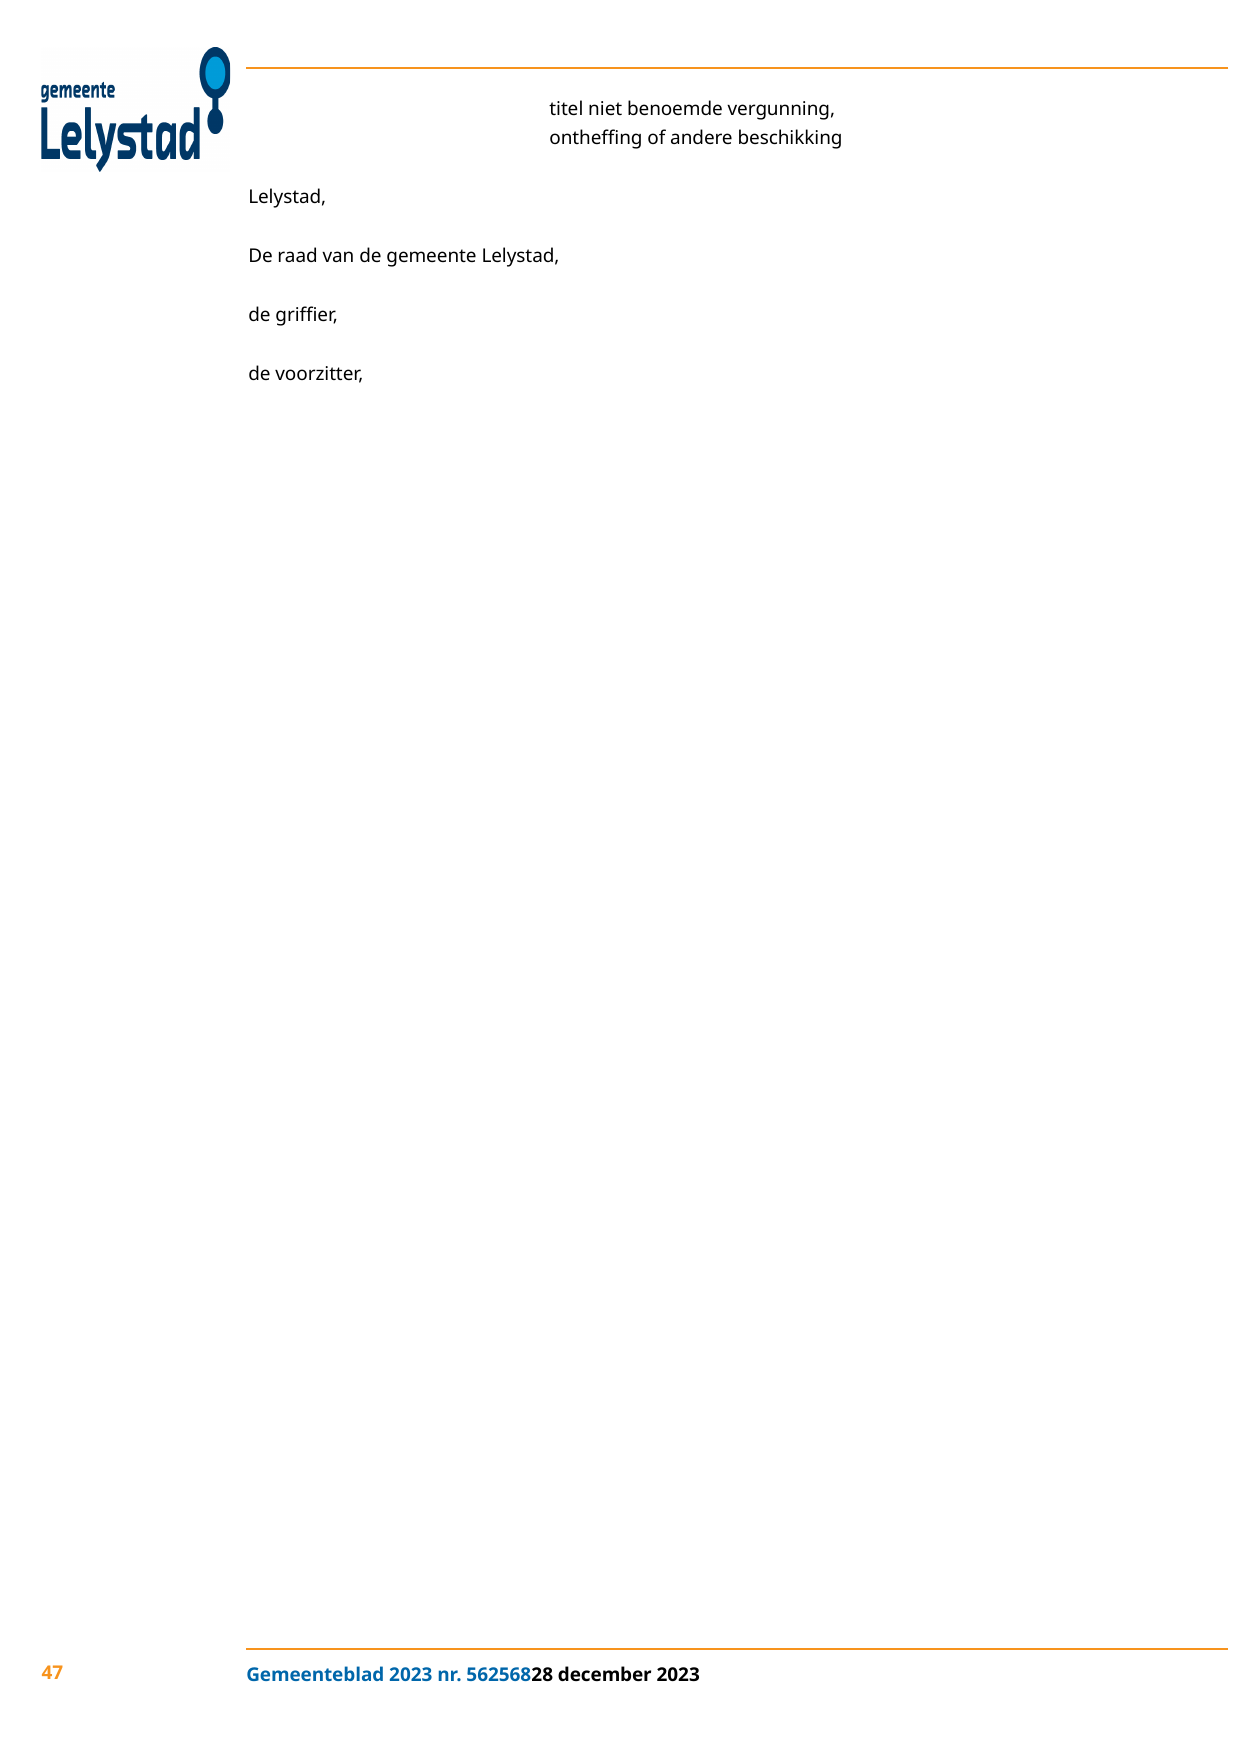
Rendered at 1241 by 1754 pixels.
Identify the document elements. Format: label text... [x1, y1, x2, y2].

picture [41, 47, 231, 172]
table_cell titel niet benoemde vergunning, ontheffing of andere beschikking [549, 95, 850, 150]
table_cell [248, 95, 549, 150]
text de voorzitter, [248, 360, 1152, 386]
text Lelystad, [248, 183, 1152, 209]
text De raad van de gemeente Lelystad, [248, 242, 1152, 268]
table_cell [850, 95, 1152, 150]
text de griffier, [248, 301, 1152, 327]
